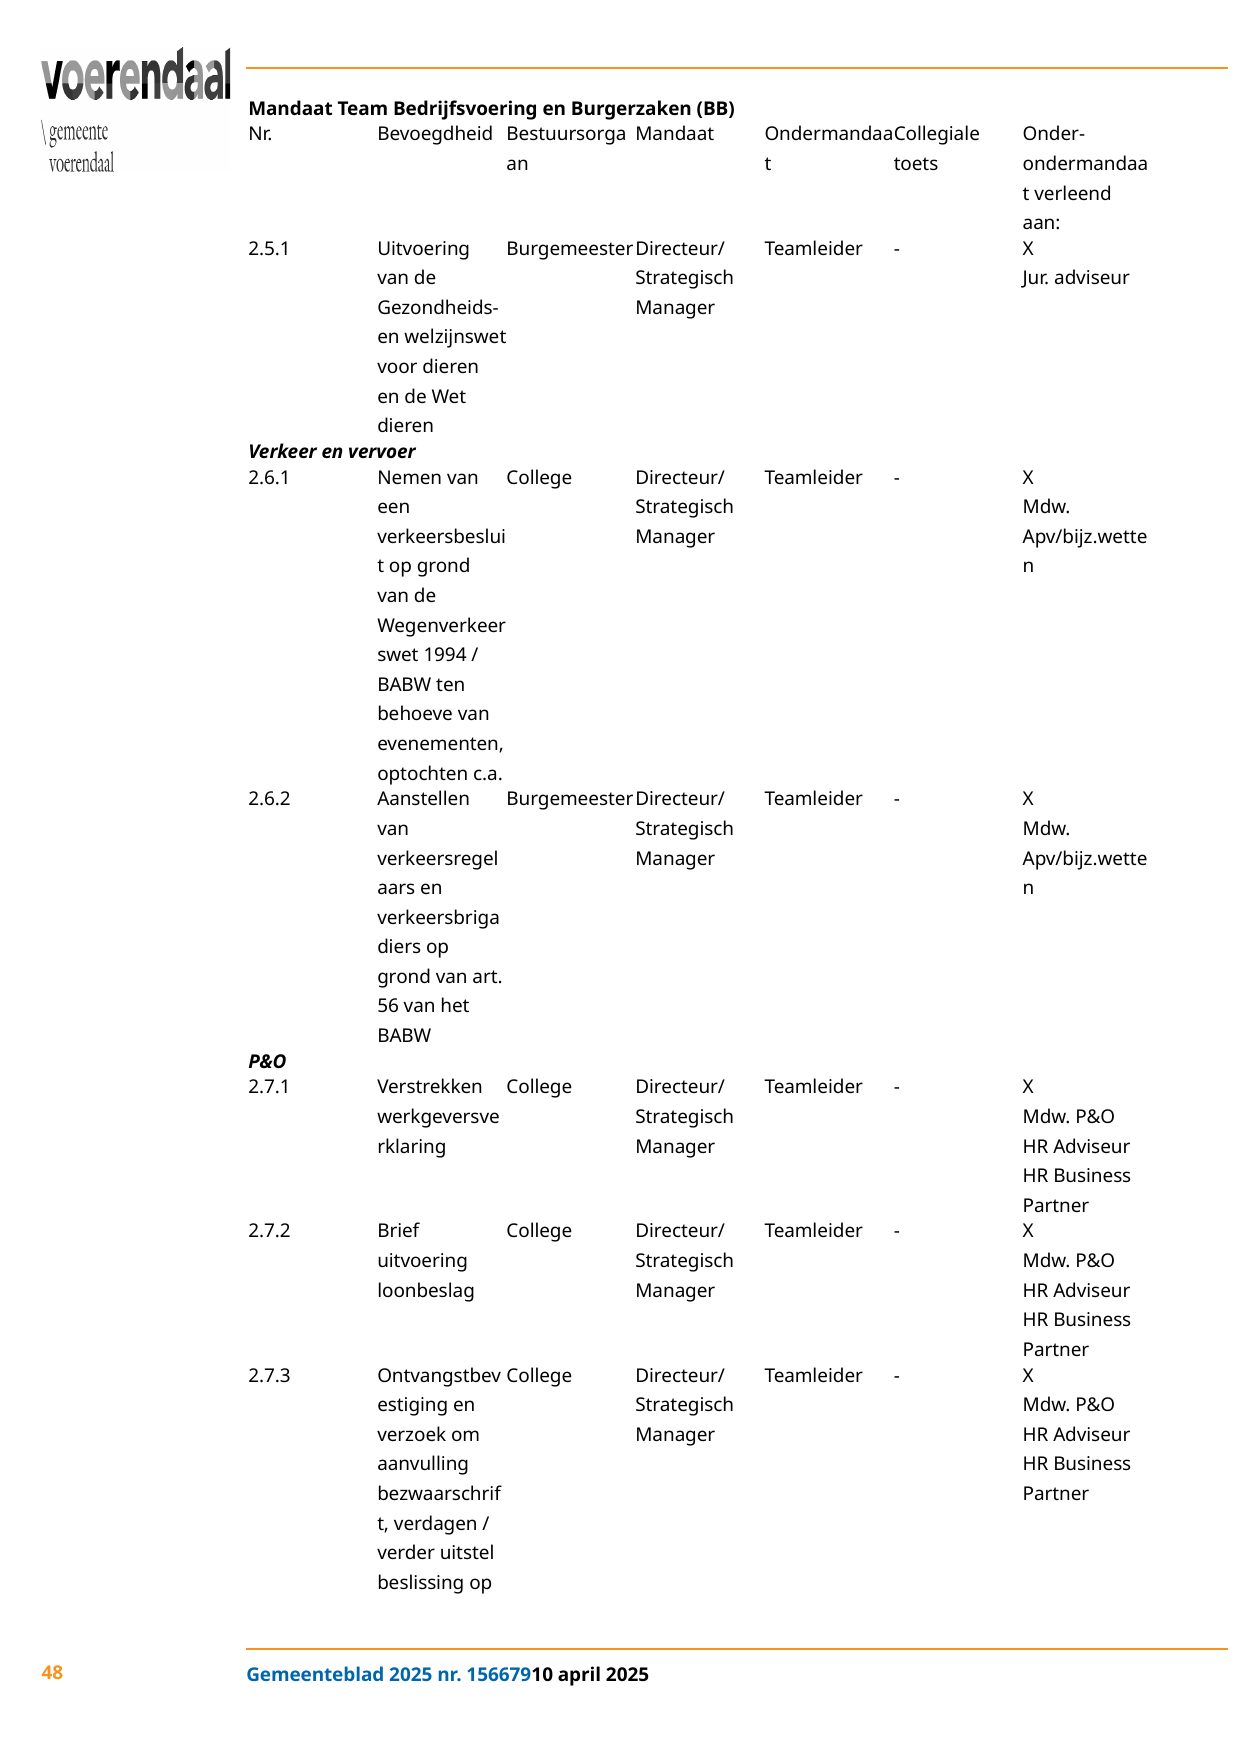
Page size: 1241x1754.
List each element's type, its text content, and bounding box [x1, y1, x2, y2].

table_cell Ondermandaat [764, 121, 893, 235]
table_cell Nemen van een verkeersbesluit op grond van de Wegenverkeerswet 1994 / BABW ten behoeve van evenementen, optochten c.a. [377, 464, 506, 786]
table_cell X Mdw. P&O HR Adviseur HR Business Partner [1023, 1074, 1152, 1218]
table_cell College [506, 464, 635, 786]
table_cell Nr. [248, 121, 377, 235]
table_cell Aanstellen van verkeersregelaars en verkeersbrigadiers op grond van art. 56 van het BABW [377, 786, 506, 1048]
table_cell Directeur/ Strategisch Manager [635, 786, 764, 1048]
table_cell Teamleider [764, 786, 893, 1048]
table_cell Directeur/ Strategisch Manager [635, 1362, 764, 1594]
table_cell - [894, 235, 1022, 438]
table_cell College [506, 1074, 635, 1218]
table_cell College [506, 1218, 635, 1362]
table_cell Directeur/ Strategisch Manager [635, 464, 764, 786]
table_cell Uitvoering van de Gezondheids- en welzijnswet voor dieren en de Wet dieren [377, 235, 506, 438]
table_cell 2.5.1 [248, 235, 377, 438]
table_cell Burgemeester [506, 235, 635, 438]
table_cell Burgemeester [506, 786, 635, 1048]
table_cell 2.6.2 [248, 786, 377, 1048]
table_cell Verkeer en vervoer [248, 438, 1152, 464]
table_cell X Mdw. P&O HR Adviseur HR Business Partner [1023, 1218, 1152, 1362]
table_cell Directeur/ Strategisch Manager [635, 235, 764, 438]
picture [41, 47, 231, 172]
table_cell - [894, 1362, 1022, 1594]
table_cell Teamleider [764, 464, 893, 786]
table_cell Bevoegdheid [377, 121, 506, 235]
table_cell - [894, 1218, 1022, 1362]
table_cell 2.7.2 [248, 1218, 377, 1362]
table_cell Verstrekken werkgeversverklaring [377, 1074, 506, 1218]
table_cell Teamleider [764, 1074, 893, 1218]
table_cell Onder-ondermandaat verleend aan: [1023, 121, 1152, 235]
table_cell Mandaat [635, 121, 764, 235]
table_cell P&O [248, 1048, 1152, 1074]
table_cell X Mdw. P&O HR Adviseur HR Business Partner [1023, 1362, 1152, 1594]
table_cell College [506, 1362, 635, 1594]
table_header Mandaat Team Bedrijfsvoering en Burgerzaken (BB) [248, 95, 1152, 121]
table_cell Teamleider [764, 235, 893, 438]
table_cell Teamleider [764, 1218, 893, 1362]
table_cell 2.7.3 [248, 1362, 377, 1594]
table_cell Ontvangstbevestiging en verzoek om aanvulling bezwaarschrift, verdagen / verder uitstel beslissing op [377, 1362, 506, 1594]
table_cell Brief uitvoering loonbeslag [377, 1218, 506, 1362]
table_cell - [894, 1074, 1022, 1218]
table_cell - [894, 786, 1022, 1048]
table_cell Bestuursorgaan [506, 121, 635, 235]
table_cell 2.7.1 [248, 1074, 377, 1218]
table_cell X Jur. adviseur [1023, 235, 1152, 438]
table_cell X Mdw. Apv/bijz.wetten [1023, 786, 1152, 1048]
table_cell Directeur/ Strategisch Manager [635, 1218, 764, 1362]
table_cell Directeur/ Strategisch Manager [635, 1074, 764, 1218]
table_cell - [894, 464, 1022, 786]
table_cell Teamleider [764, 1362, 893, 1594]
table_cell X Mdw. Apv/bijz.wetten [1023, 464, 1152, 786]
table_cell Collegiale toets [894, 121, 1022, 235]
table_cell 2.6.1 [248, 464, 377, 786]
